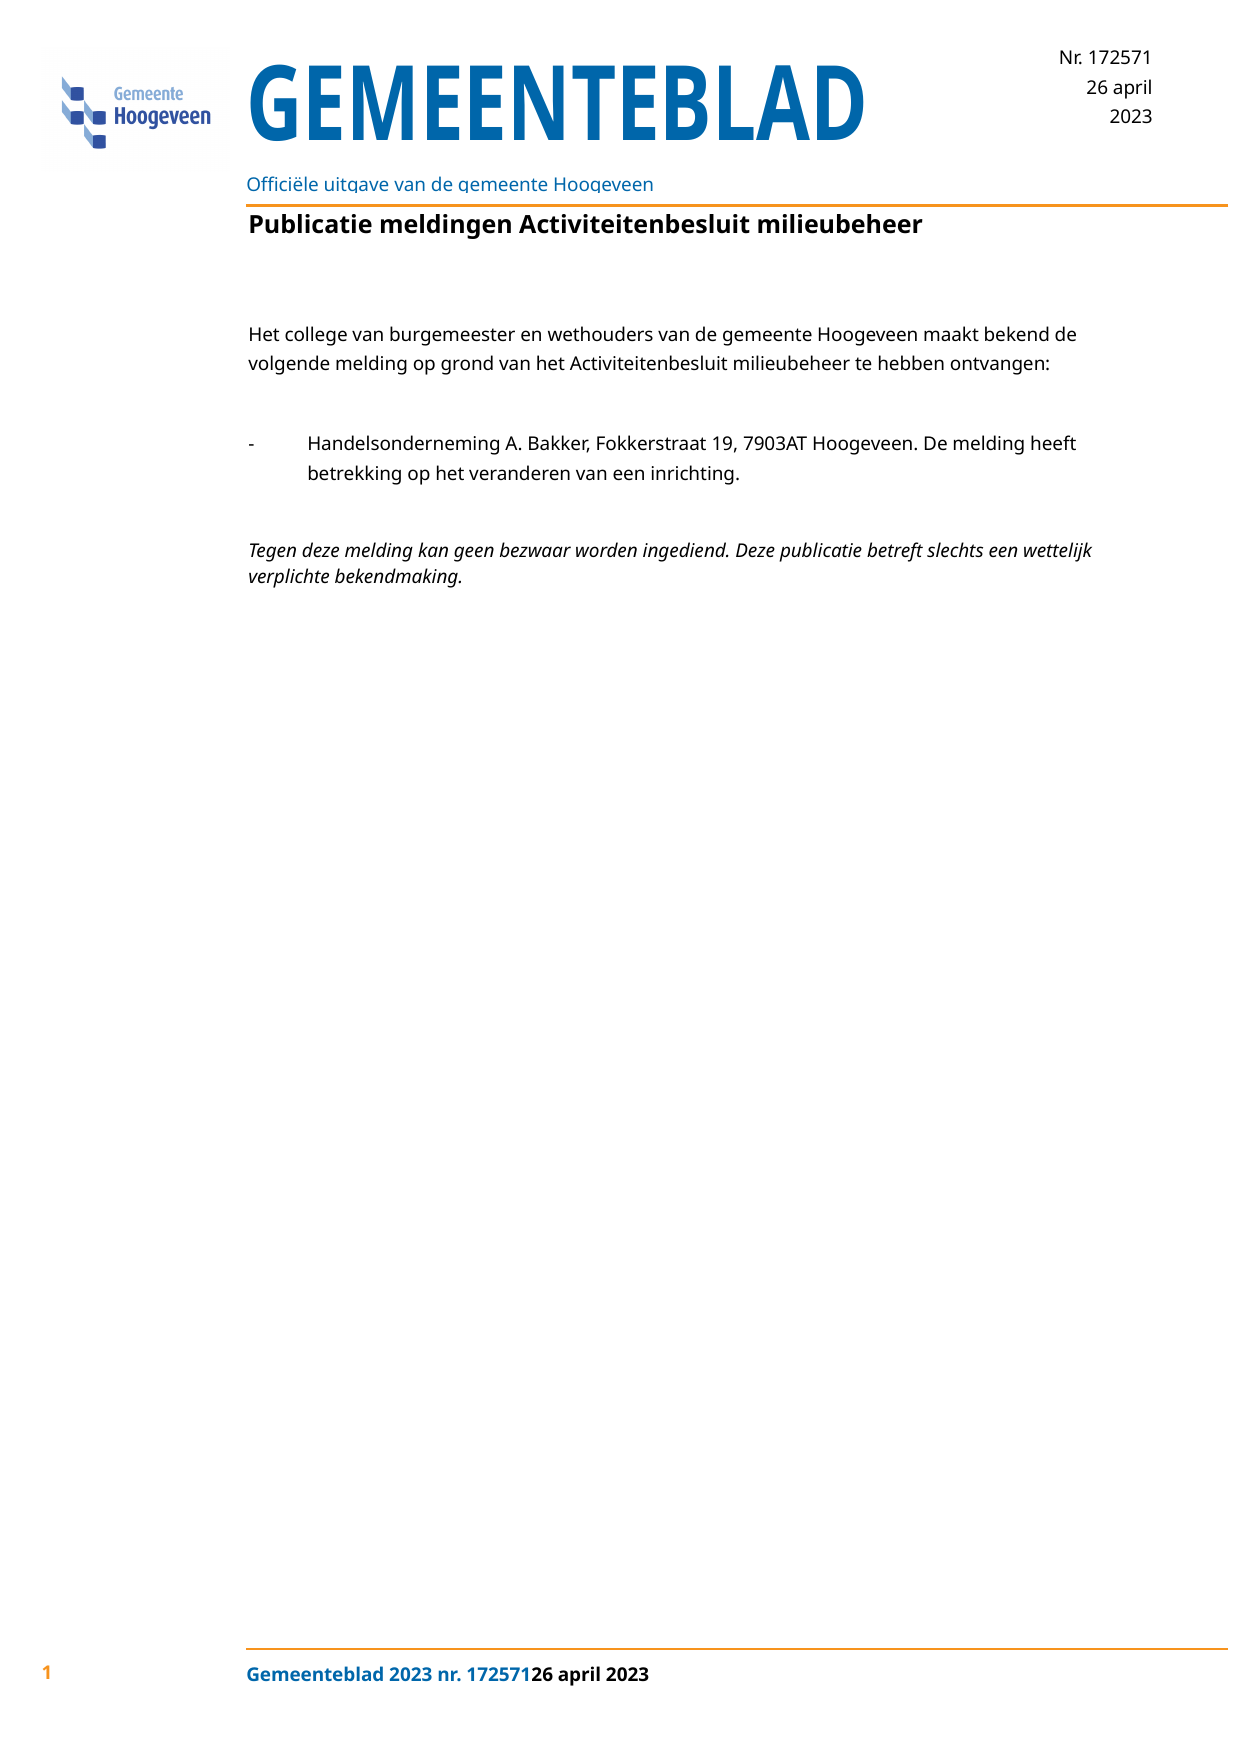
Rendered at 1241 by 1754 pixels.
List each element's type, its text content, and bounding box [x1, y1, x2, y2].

text Tegen deze melding kan geen bezwaar worden ingediend. Deze publicatie betreft slechts een wettelijk verplichte bekendmaking. [248, 537, 1152, 589]
text Publicatie meldingen Activiteitenbesluit milieubeheer [248, 207, 1152, 241]
picture [41, 47, 231, 172]
list Handelsonderneming A. Bakker, Fokkerstraat 19, 7903AT Hoogeveen. De melding heeft betrekking op het veranderen van een inrichting. [248, 430, 1152, 486]
text Het college van burgemeester en wethouders van de gemeente Hoogeveen maakt bekend de volgende melding op grond van het Activiteitenbesluit milieubeheer te hebben ontvangen: [248, 321, 1152, 376]
